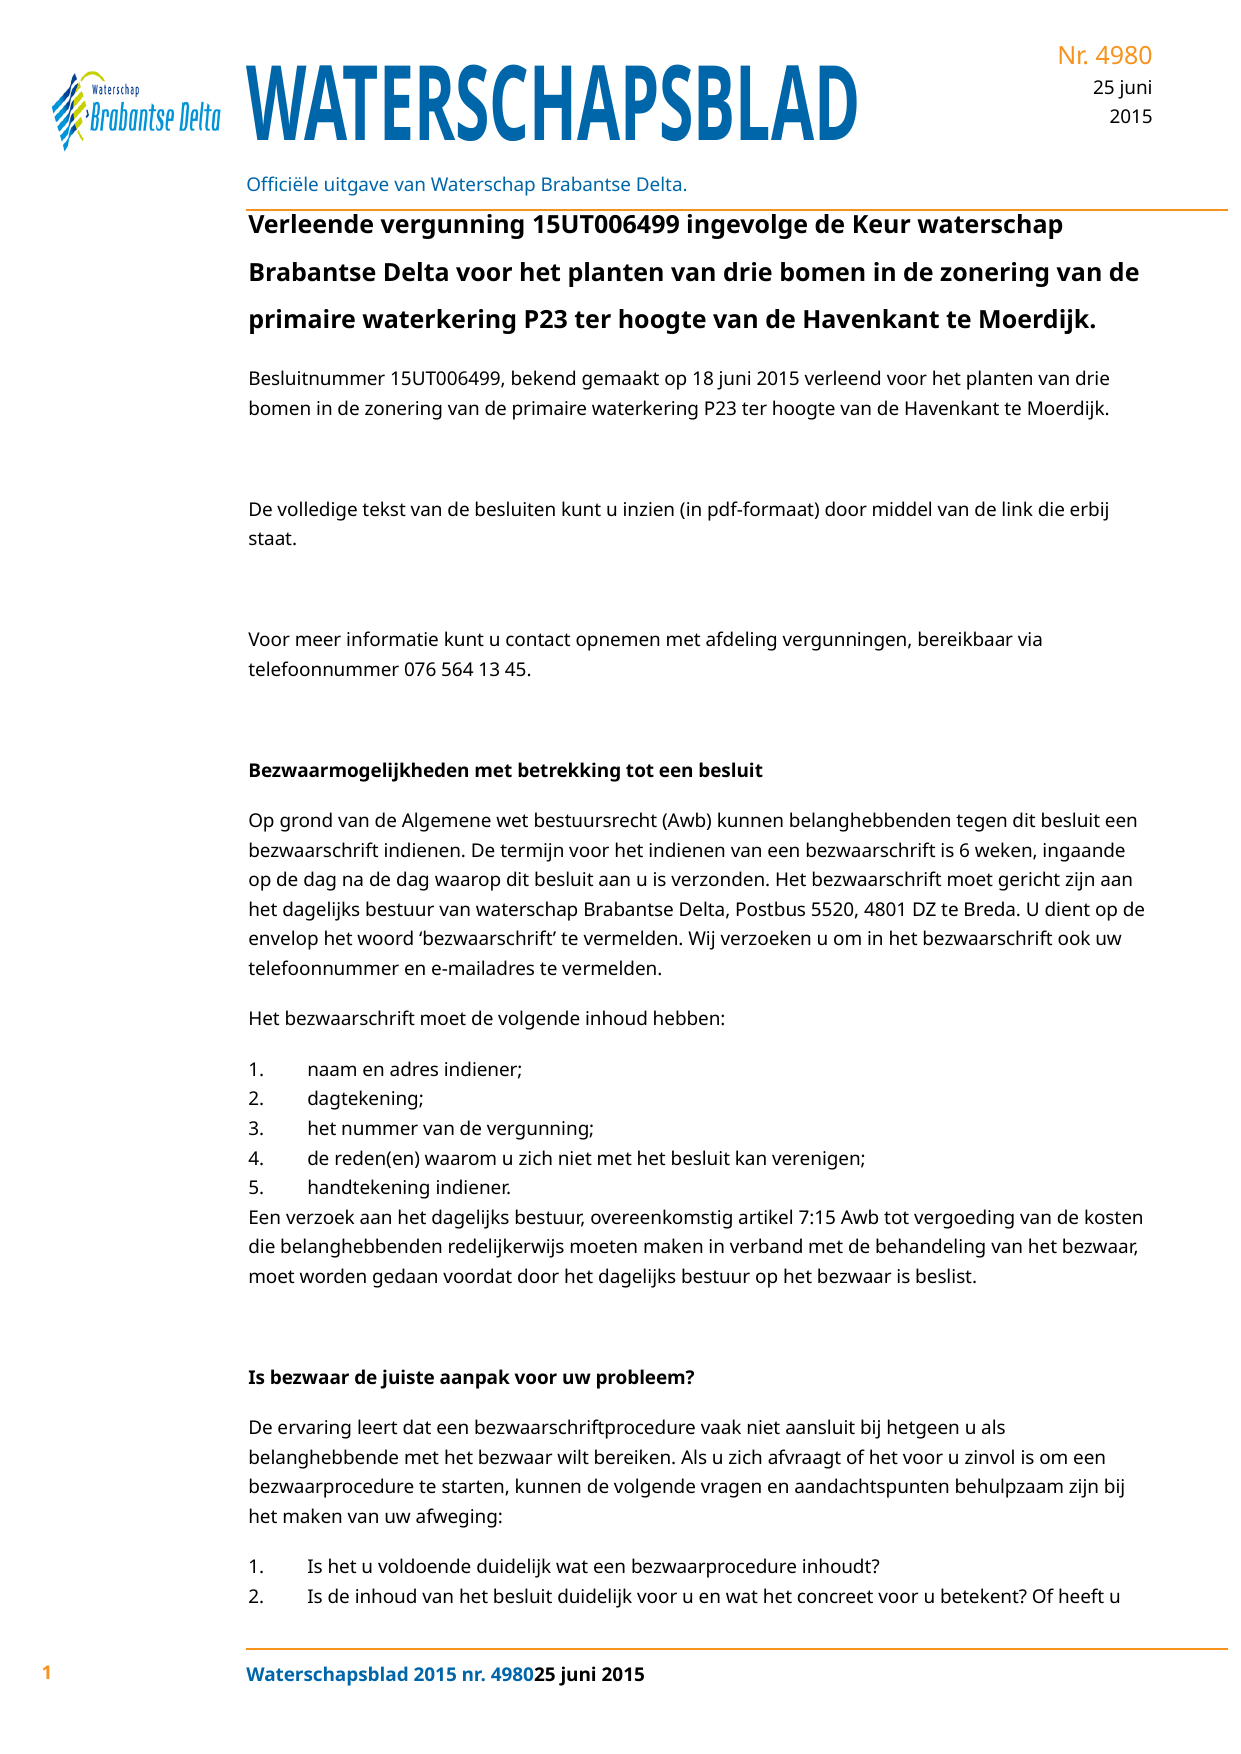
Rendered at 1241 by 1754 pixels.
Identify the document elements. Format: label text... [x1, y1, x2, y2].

text Op grond van de Algemene wet bestuursrecht (Awb) kunnen belanghebbenden tegen dit besluit een bezwaarschrift indienen. De termijn voor het indienen van een bezwaarschrift is 6 weken, ingaande op de dag na de dag waarop dit besluit aan u is verzonden. Het bezwaarschrift moet gericht zijn aan het dagelijks bestuur van waterschap Brabantse Delta, Postbus 5520, 4801 DZ te Breda. U dient op de envelop het woord ‘bezwaarschrift’ te vermelden. Wij verzoeken u om in het bezwaarschrift ook uw telefoonnummer en e-mailadres te vermelden. [248, 807, 1152, 981]
text De volledige tekst van de besluiten kunt u inzien (in pdf-formaat) door middel van de link die erbij staat. [248, 496, 1152, 551]
text Is bezwaar de juiste aanpak voor uw probleem? [248, 1364, 1152, 1389]
text Voor meer informatie kunt u contact opnemen met afdeling vergunningen, bereikbaar via telefoonnummer 076 564 13 45. [248, 626, 1152, 682]
picture [41, 47, 231, 172]
text Het bezwaarschrift moet de volgende inhoud hebben: [248, 1006, 1152, 1031]
list het nummer van de vergunning; [248, 1115, 1152, 1141]
text De ervaring leert dat een bezwaarschriftprocedure vaak niet aansluit bij hetgeen u als belanghebbende met het bezwaar wilt bereiken. Als u zich afvraagt of het voor u zinvol is om een bezwaarprocedure te starten, kunnen de volgende vragen en aandachtspunten behulpzaam zijn bij het maken van uw afweging: [248, 1414, 1152, 1529]
text Besluitnummer 15UT006499, bekend gemaakt op 18 juni 2015 verleend voor het planten van drie bomen in de zonering van de primaire waterkering P23 ter hoogte van de Havenkant te Moerdijk. [248, 366, 1152, 421]
list Is de inhoud van het besluit duidelijk voor u en wat het concreet voor u betekent? Of heeft u [248, 1583, 1152, 1609]
list naam en adres indiener; [248, 1056, 1152, 1082]
list dagtekening; [248, 1086, 1152, 1111]
text Bezwaarmogelijkheden met betrekking tot een besluit [248, 757, 1152, 782]
list Is het u voldoende duidelijk wat een bezwaarprocedure inhoudt? [248, 1553, 1152, 1579]
text Een verzoek aan het dagelijks bestuur, overeenkomstig artikel 7:15 Awb tot vergoeding van de kosten die belanghebbenden redelijkerwijs moeten maken in verband met de behandeling van het bezwaar, moet worden gedaan voordat door het dagelijks bestuur op het bezwaar is beslist. [248, 1204, 1152, 1289]
list de reden(en) waarom u zich niet met het besluit kan verenigen; [248, 1145, 1152, 1170]
text Verleende vergunning 15UT006499 ingevolge de Keur waterschap Brabantse Delta voor het planten van drie bomen in de zonering van de primaire waterkering P23 ter hoogte van de Havenkant te Moerdijk. [248, 211, 1152, 336]
list handtekening indiener. [248, 1174, 1152, 1200]
